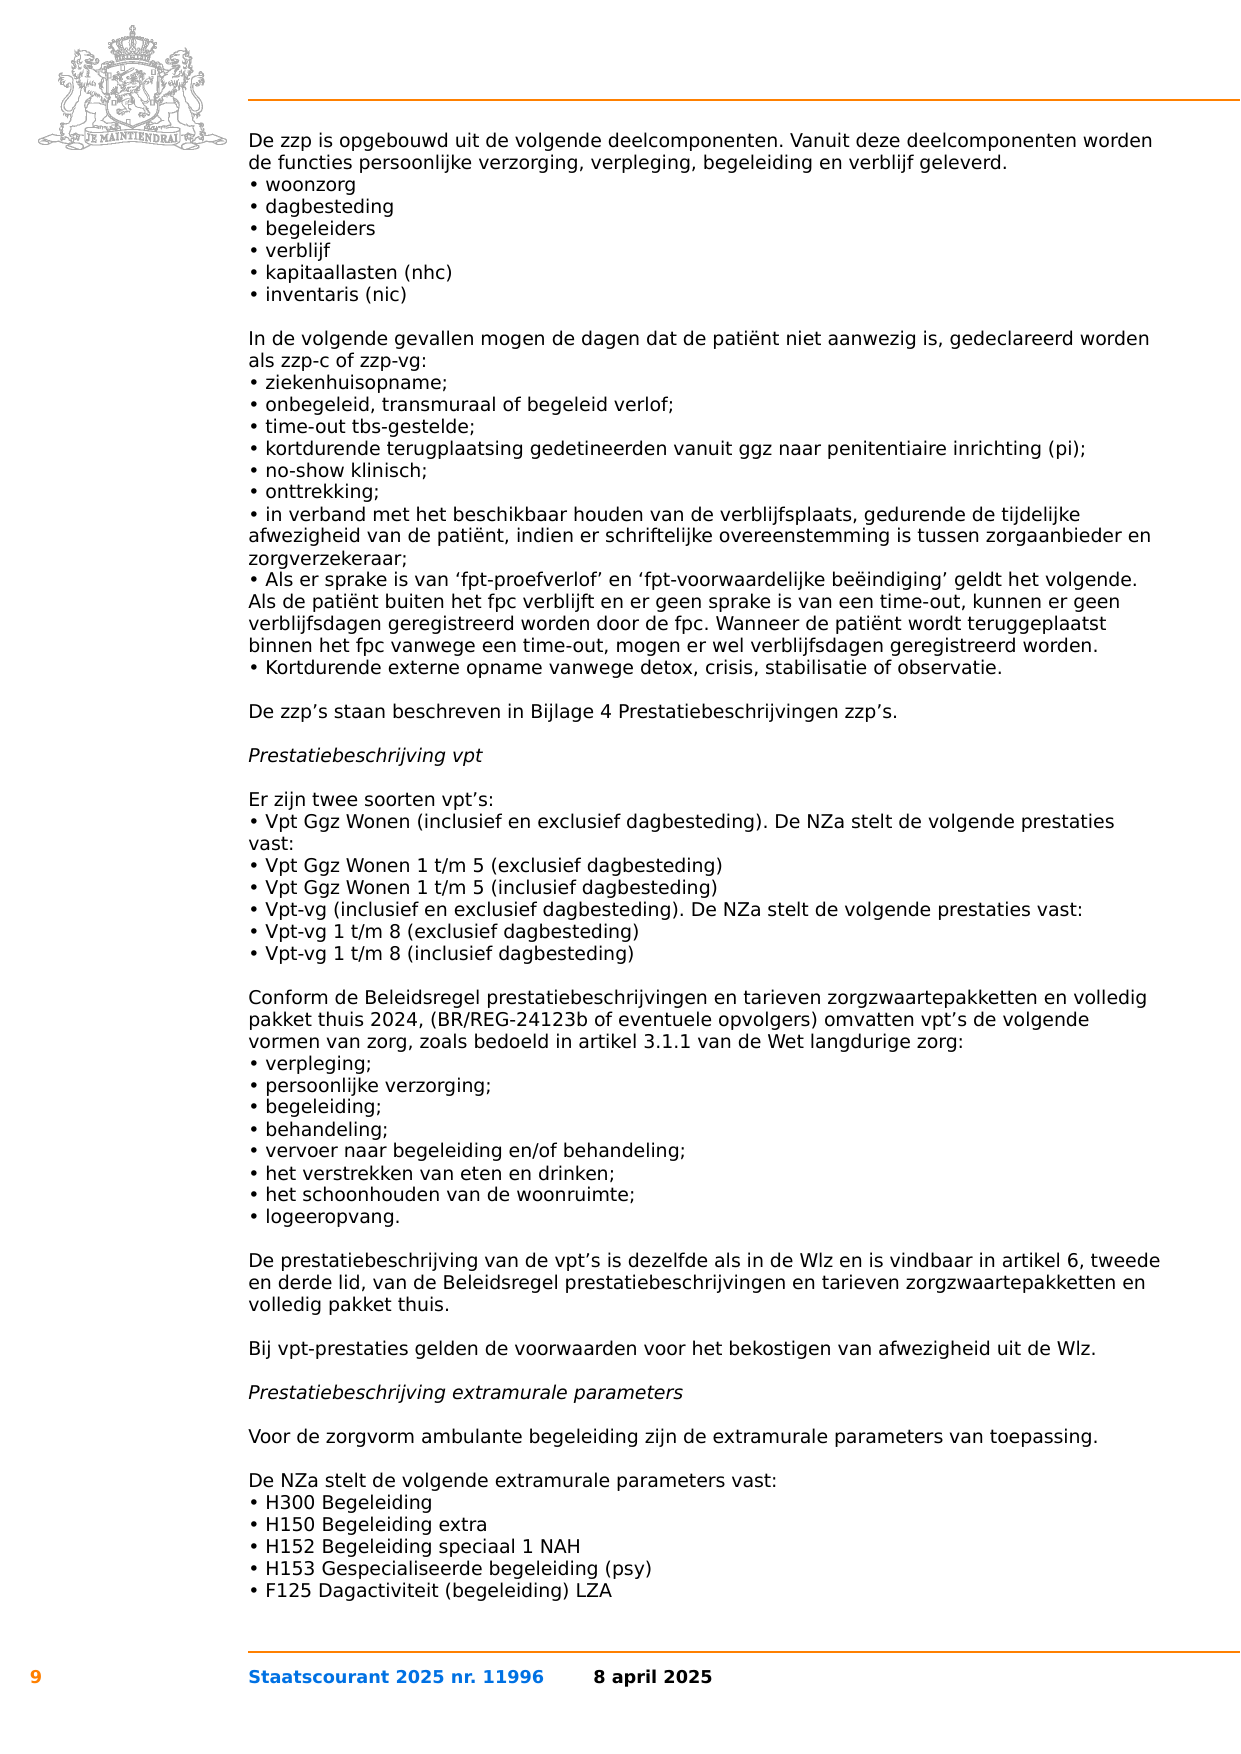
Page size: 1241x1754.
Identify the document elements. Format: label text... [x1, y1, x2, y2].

text In de volgende gevallen mogen de dagen dat de patiënt niet aanwezig is, gedeclareerd worden als zzp-c of zzp-vg: [248, 328, 1163, 372]
text • het schoonhouden van de woonruimte; [248, 1184, 1163, 1206]
text • ziekenhuisopname; [248, 372, 1163, 393]
text • Vpt-vg (inclusief en exclusief dagbesteding). De NZa stelt de volgende prestaties vast: [248, 899, 1163, 921]
text • persoonlijke verzorging; [248, 1074, 1163, 1096]
subtitle Prestatiebeschrijving extramurale parameters [248, 1382, 1163, 1404]
text • verblijf [248, 240, 1163, 262]
text • in verband met het beschikbaar houden van de verblijfsplaats, gedurende de tijdelijke afwezigheid van de patiënt, indien er schriftelijke overeenstemming is tussen zorgaanbieder en zorgverzekeraar; [248, 503, 1163, 569]
text • logeeropvang. [248, 1206, 1163, 1228]
text Er zijn twee soorten vpt’s: [248, 789, 1163, 811]
text • begeleiders [248, 218, 1163, 240]
text De zzp is opgebouwd uit de volgende deelcomponenten. Vanuit deze deelcomponenten worden de functies persoonlijke verzorging, verpleging, begeleiding en verblijf geleverd. [248, 130, 1163, 174]
text Voor de zorgvorm ambulante begeleiding zijn de extramurale parameters van toepassing. [248, 1426, 1163, 1448]
text • vervoer naar begeleiding en/of behandeling; [248, 1140, 1163, 1162]
text • onttrekking; [248, 481, 1163, 503]
text • Als er sprake is van ‘fpt-proefverlof’ en ‘fpt-voorwaardelijke beëindiging’ geldt het volgende. Als de patiënt buiten het fpc verblijft en er geen sprake is van een time-out, kunnen er geen verblijfsdagen geregistreerd worden door de fpc. Wanneer de patiënt wordt teruggeplaatst binnen het fpc vanwege een time-out, mogen er wel verblijfsdagen geregistreerd worden. [248, 569, 1163, 657]
text Conform de Beleidsregel prestatiebeschrijvingen en tarieven zorgzwaartepakketten en volledig pakket thuis 2024, (BR/REG-24123b of eventuele opvolgers) omvatten vpt’s de volgende vormen van zorg, zoals bedoeld in artikel 3.1.1 van de Wet langdurige zorg: [248, 987, 1163, 1052]
text • inventaris (nic) [248, 284, 1163, 306]
text • woonzorg [248, 174, 1163, 196]
text • verpleging; [248, 1052, 1163, 1074]
text De prestatiebeschrijving van de vpt’s is dezelfde als in de Wlz en is vindbaar in artikel 6, tweede en derde lid, van de Beleidsregel prestatiebeschrijvingen en tarieven zorgzwaartepakketten en volledig pakket thuis. [248, 1250, 1163, 1316]
text • het verstrekken van eten en drinken; [248, 1162, 1163, 1184]
text • Vpt-vg 1 t/m 8 (inclusief dagbesteding) [248, 943, 1163, 965]
text • H150 Begeleiding extra [248, 1513, 1163, 1536]
text • no-show klinisch; [248, 459, 1163, 481]
text • behandeling; [248, 1118, 1163, 1140]
text • F125 Dagactiviteit (begeleiding) LZA [248, 1579, 1163, 1601]
text • onbegeleid, transmuraal of begeleid verlof; [248, 393, 1163, 416]
picture [38, 25, 227, 150]
text • time-out tbs-gestelde; [248, 416, 1163, 437]
text • kapitaallasten (nhc) [248, 262, 1163, 284]
text • Vpt Ggz Wonen (inclusief en exclusief dagbesteding). De NZa stelt de volgende prestaties vast: [248, 811, 1163, 855]
text • Kortdurende externe opname vanwege detox, crisis, stabilisatie of observatie. [248, 657, 1163, 679]
text Bij vpt-prestaties gelden de voorwaarden voor het bekostigen van afwezigheid uit de Wlz. [248, 1338, 1163, 1360]
text • Vpt-vg 1 t/m 8 (exclusief dagbesteding) [248, 921, 1163, 943]
text De NZa stelt de volgende extramurale parameters vast: [248, 1469, 1163, 1492]
text • kortdurende terugplaatsing gedetineerden vanuit ggz naar penitentiaire inrichting (pi); [248, 437, 1163, 459]
text • begeleiding; [248, 1096, 1163, 1118]
text • H152 Begeleiding speciaal 1 NAH [248, 1536, 1163, 1557]
subtitle Prestatiebeschrijving vpt [248, 745, 1163, 767]
text • Vpt Ggz Wonen 1 t/m 5 (inclusief dagbesteding) [248, 877, 1163, 899]
text • dagbesteding [248, 196, 1163, 218]
text De zzp’s staan beschreven in Bijlage 4 Prestatiebeschrijvingen zzp’s. [248, 701, 1163, 723]
text • H300 Begeleiding [248, 1492, 1163, 1513]
text • Vpt Ggz Wonen 1 t/m 5 (exclusief dagbesteding) [248, 855, 1163, 877]
text • H153 Gespecialiseerde begeleiding (psy) [248, 1557, 1163, 1579]
